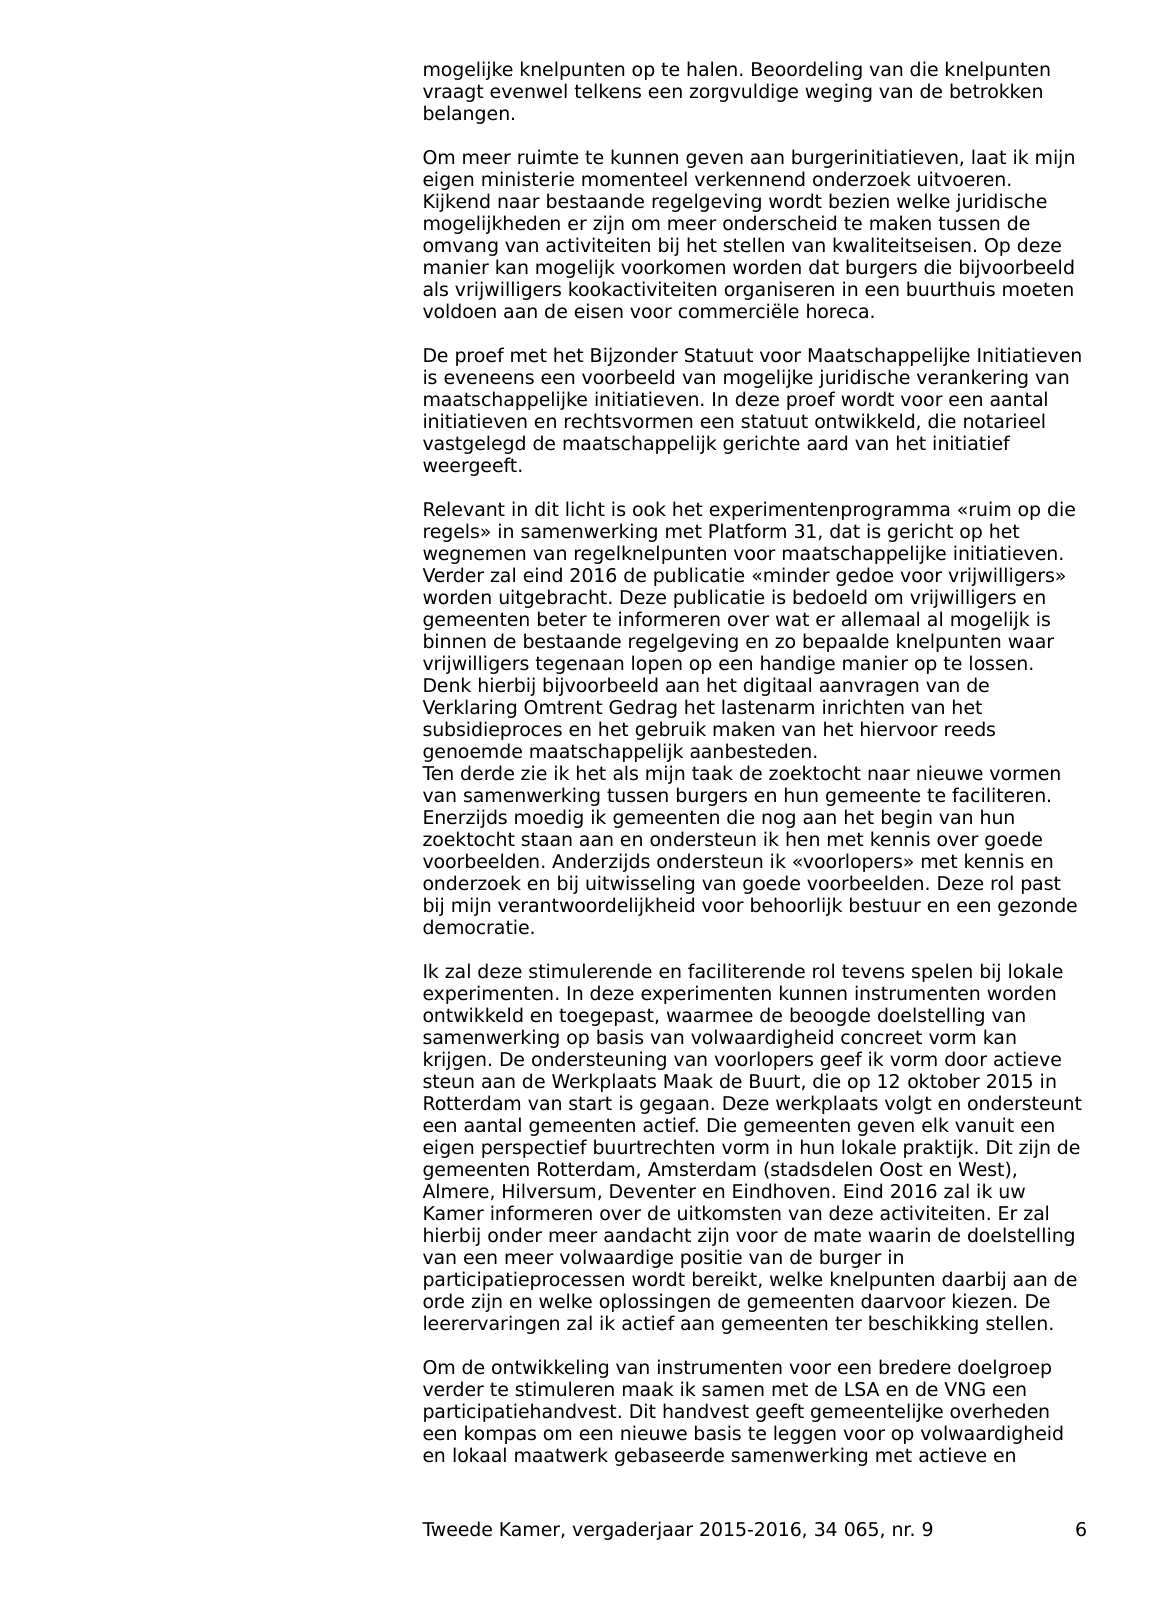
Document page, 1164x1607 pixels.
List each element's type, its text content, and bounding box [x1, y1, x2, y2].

text Ik zal deze stimulerende en faciliterende rol tevens spelen bij lokale experimenten. In deze experimenten kunnen instrumenten worden ontwikkeld en toegepast, waarmee de beoogde doelstelling van samenwerking op basis van volwaardigheid concreet vorm kan krijgen. De ondersteuning van voorlopers geef ik vorm door actieve steun aan de Werkplaats Maak de Buurt, die op 12 oktober 2015 in Rotterdam van start is gegaan. Deze werkplaats volgt en ondersteunt een aantal gemeenten actief. Die gemeenten geven elk vanuit een eigen perspectief buurtrechten vorm in hun lokale praktijk. Dit zijn de gemeenten Rotterdam, Amsterdam (stadsdelen Oost en West), Almere, Hilversum, Deventer en Eindhoven. Eind 2016 zal ik uw Kamer informeren over de uitkomsten van deze activiteiten. Er zal hierbij onder meer aandacht zijn voor de mate waarin de doelstelling van een meer volwaardige positie van de burger in participatieprocessen wordt bereikt, welke knelpunten daarbij aan de orde zijn en welke oplossingen de gemeenten daarvoor kiezen. De leerervaringen zal ik actief aan gemeenten ter beschikking stellen. [422, 961, 1087, 1335]
text De proef met het Bijzonder Statuut voor Maatschappelijke Initiatieven is eveneens een voorbeeld van mogelijke juridische verankering van maatschappelijke initiatieven. In deze proef wordt voor een aantal initiatieven en rechtsvormen een statuut ontwikkeld, die notarieel vastgelegd de maatschappelijk gerichte aard van het initiatief weergeeft. [422, 345, 1087, 477]
text mogelijke knelpunten op te halen. Beoordeling van die knelpunten vraagt evenwel telkens een zorgvuldige weging van de betrokken belangen. [422, 59, 1087, 125]
text Om meer ruimte te kunnen geven aan burgerinitiatieven, laat ik mijn eigen ministerie momenteel verkennend onderzoek uitvoeren. Kijkend naar bestaande regelgeving wordt bezien welke juridische mogelijkheden er zijn om meer onderscheid te maken tussen de omvang van activiteiten bij het stellen van kwaliteitseisen. Op deze manier kan mogelijk voorkomen worden dat burgers die bijvoorbeeld als vrijwilligers kookactiviteiten organiseren in een buurthuis moeten voldoen aan de eisen voor commerciële horeca. [422, 147, 1087, 323]
text Relevant in dit licht is ook het experimentenprogramma «ruim op die regels» in samenwerking met Platform 31, dat is gericht op het wegnemen van regelknelpunten voor maatschappelijke initiatieven. Verder zal eind 2016 de publicatie «minder gedoe voor vrijwilligers» worden uitgebracht. Deze publicatie is bedoeld om vrijwilligers en gemeenten beter te informeren over wat er allemaal al mogelijk is binnen de bestaande regelgeving en zo bepaalde knelpunten waar vrijwilligers tegenaan lopen op een handige manier op te lossen. Denk hierbij bijvoorbeeld aan het digitaal aanvragen van de Verklaring Omtrent Gedrag het lastenarm inrichten van het subsidieproces en het gebruik maken van het hiervoor reeds genoemde maatschappelijk aanbesteden. [422, 499, 1087, 763]
text Ten derde zie ik het als mijn taak de zoektocht naar nieuwe vormen van samenwerking tussen burgers en hun gemeente te faciliteren. Enerzijds moedig ik gemeenten die nog aan het begin van hun zoektocht staan aan en ondersteun ik hen met kennis over goede voorbeelden. Anderzijds ondersteun ik «voorlopers» met kennis en onderzoek en bij uitwisseling van goede voorbeelden. Deze rol past bij mijn verantwoordelijkheid voor behoorlijk bestuur en een gezonde democratie. [422, 763, 1087, 939]
text Om de ontwikkeling van instrumenten voor een bredere doelgroep verder te stimuleren maak ik samen met de LSA en de VNG een participatiehandvest. Dit handvest geeft gemeentelijke overheden een kompas om een nieuwe basis te leggen voor op volwaardigheid en lokaal maatwerk gebaseerde samenwerking met actieve en [422, 1357, 1087, 1467]
